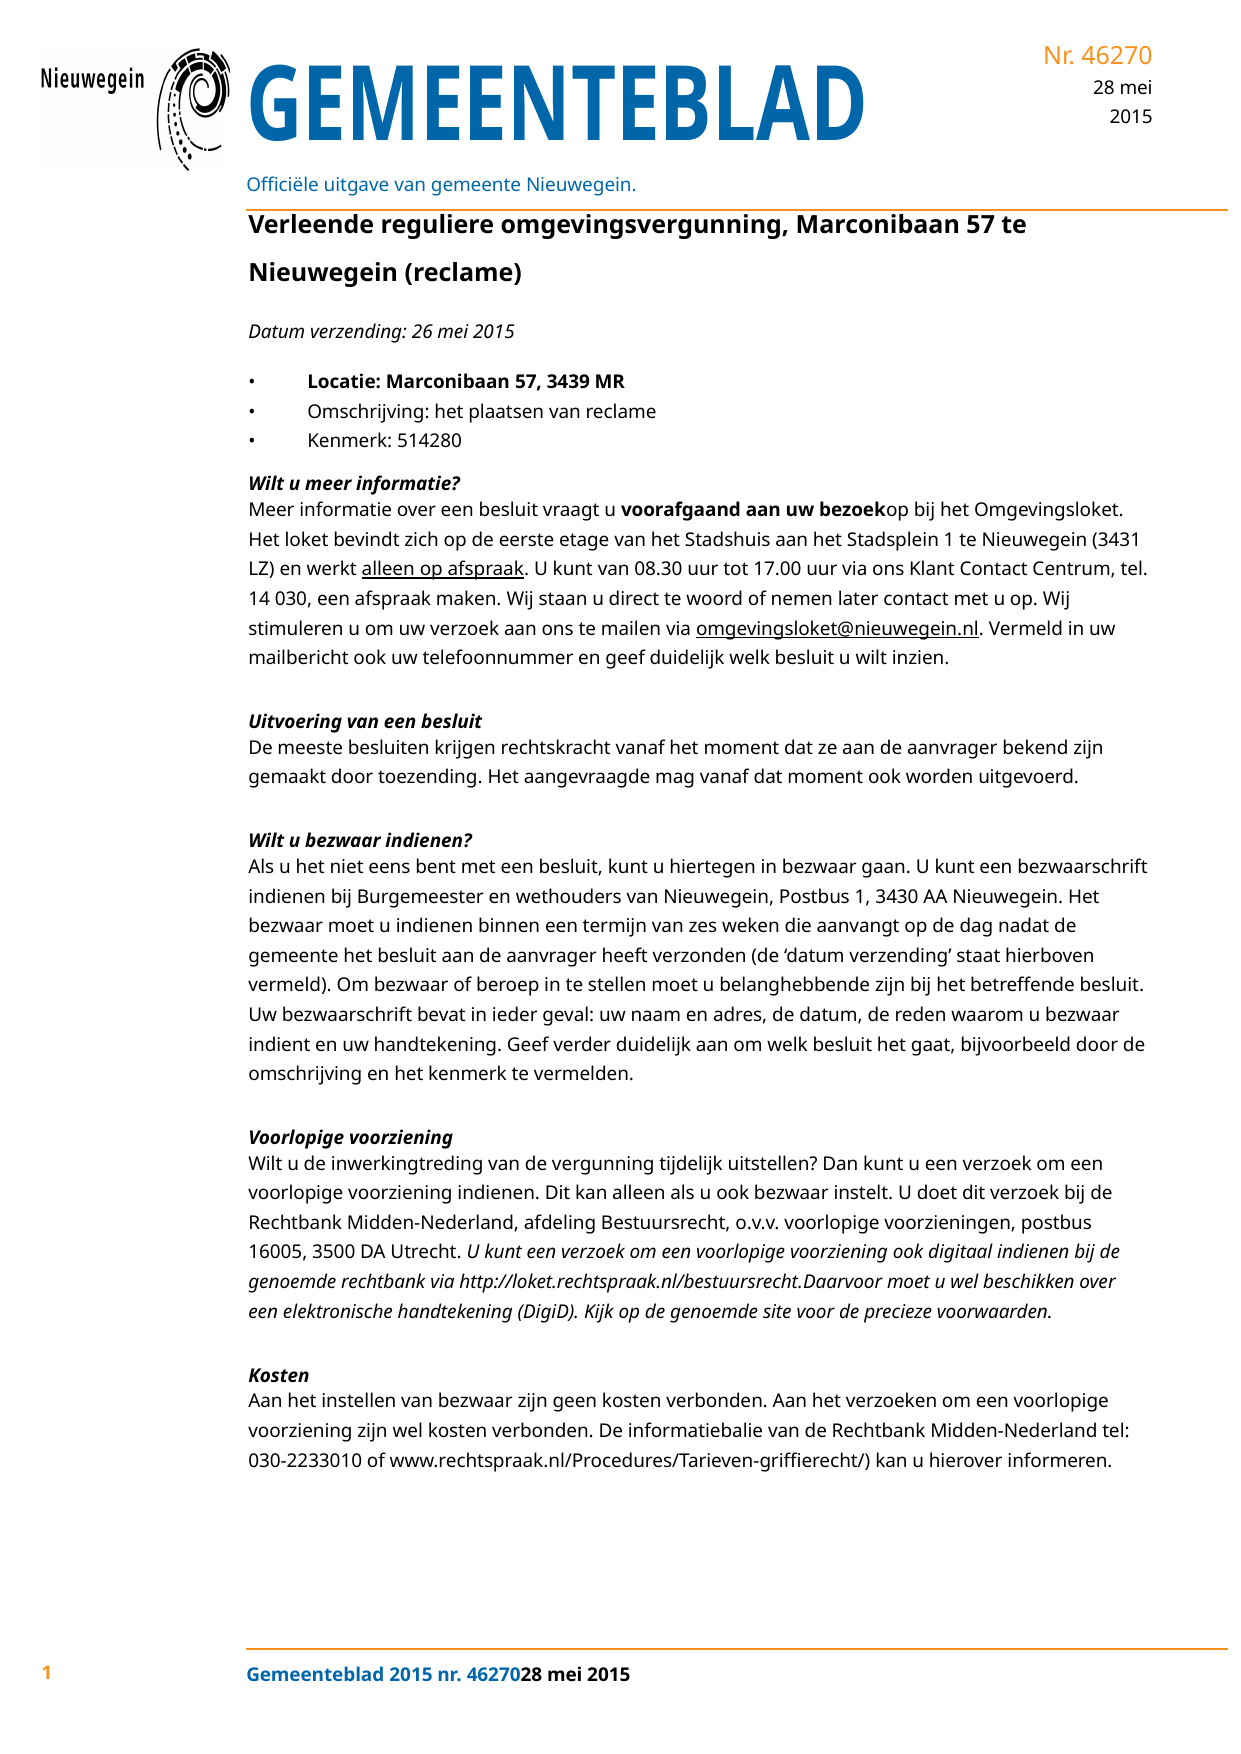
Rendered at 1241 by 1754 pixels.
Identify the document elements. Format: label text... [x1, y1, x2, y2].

text Datum verzending: 26 mei 2015 [248, 318, 1152, 344]
text Meer informatie over een besluit vraagt u voorafgaand aan uw bezoekop bij het Omgevingsloket. Het loket bevindt zich op de eerste etage van het Stadshuis aan het Stadsplein 1 te Nieuwegein (3431 LZ) en werkt alleen op afspraak. U kunt van 08.30 uur tot 17.00 uur via ons Klant Contact Centrum, tel. 14 030, een afspraak maken. Wij staan u direct te woord of nemen later contact met u op. Wij stimuleren u om uw verzoek aan ons te mailen via omgevingsloket@nieuwegein.nl. Vermeld in uw mailbericht ook uw telefoonnummer en geef duidelijk welk besluit u wilt inzien. [248, 496, 1152, 670]
picture [41, 47, 231, 172]
list Kenmerk: 514280 [248, 427, 1152, 453]
text Wilt u meer informatie? [248, 471, 1152, 496]
text Wilt u bezwaar indienen? [248, 827, 1152, 853]
text Uitvoering van een besluit [248, 708, 1152, 734]
text Als u het niet eens bent met een besluit, kunt u hiertegen in bezwaar gaan. U kunt een bezwaarschrift indienen bij Burgemeester en wethouders van Nieuwegein, Postbus 1, 3430 AA Nieuwegein. Het bezwaar moet u indienen binnen een termijn van zes weken die aanvangt op de dag nadat de gemeente het besluit aan de aanvrager heeft verzonden (de ‘datum verzending’ staat hierboven vermeld). Om bezwaar of beroep in te stellen moet u belanghebbende zijn bij het betreffende besluit. Uw bezwaarschrift bevat in ieder geval: uw naam en adres, de datum, de reden waarom u bezwaar indient en uw handtekening. Geef verder duidelijk aan om welk besluit het gaat, bijvoorbeeld door de omschrijving en het kenmerk te vermelden. [248, 853, 1152, 1086]
list Locatie: Marconibaan 57, 3439 MR [248, 368, 1152, 394]
text Voorlopige voorziening [248, 1124, 1152, 1150]
list Omschrijving: het plaatsen van reclame [248, 398, 1152, 424]
text Kosten [248, 1362, 1152, 1388]
text Wilt u de inwerkingtreding van de vergunning tijdelijk uitstellen? Dan kunt u een verzoek om een voorlopige voorziening indienen. Dit kan alleen als u ook bezwaar instelt. U doet dit verzoek bij de Rechtbank Midden-Nederland, afdeling Bestuursrecht, o.v.v. voorlopige voorzieningen, postbus 16005, 3500 DA Utrecht. U kunt een verzoek om een voorlopige voorziening ook digitaal indienen bij de genoemde rechtbank via http://loket.rechtspraak.nl/bestuursrecht.Daarvoor moet u wel beschikken over een elektronische handtekening (DigiD). Kijk op de genoemde site voor de precieze voorwaarden. [248, 1150, 1152, 1324]
text Verleende reguliere omgevingsvergunning, Marconibaan 57 te Nieuwegein (reclame) [248, 211, 1152, 288]
text De meeste besluiten krijgen rechtskracht vanaf het moment dat ze aan de aanvrager bekend zijn gemaakt door toezending. Het aangevraagde mag vanaf dat moment ook worden uitgevoerd. [248, 734, 1152, 789]
text Aan het instellen van bezwaar zijn geen kosten verbonden. Aan het verzoeken om een voorlopige voorziening zijn wel kosten verbonden. De informatiebalie van de Rechtbank Midden-Nederland tel: 030-2233010 of www.rechtspraak.nl/Procedures/Tarieven-griffierecht/) kan u hierover informeren. [248, 1388, 1152, 1472]
